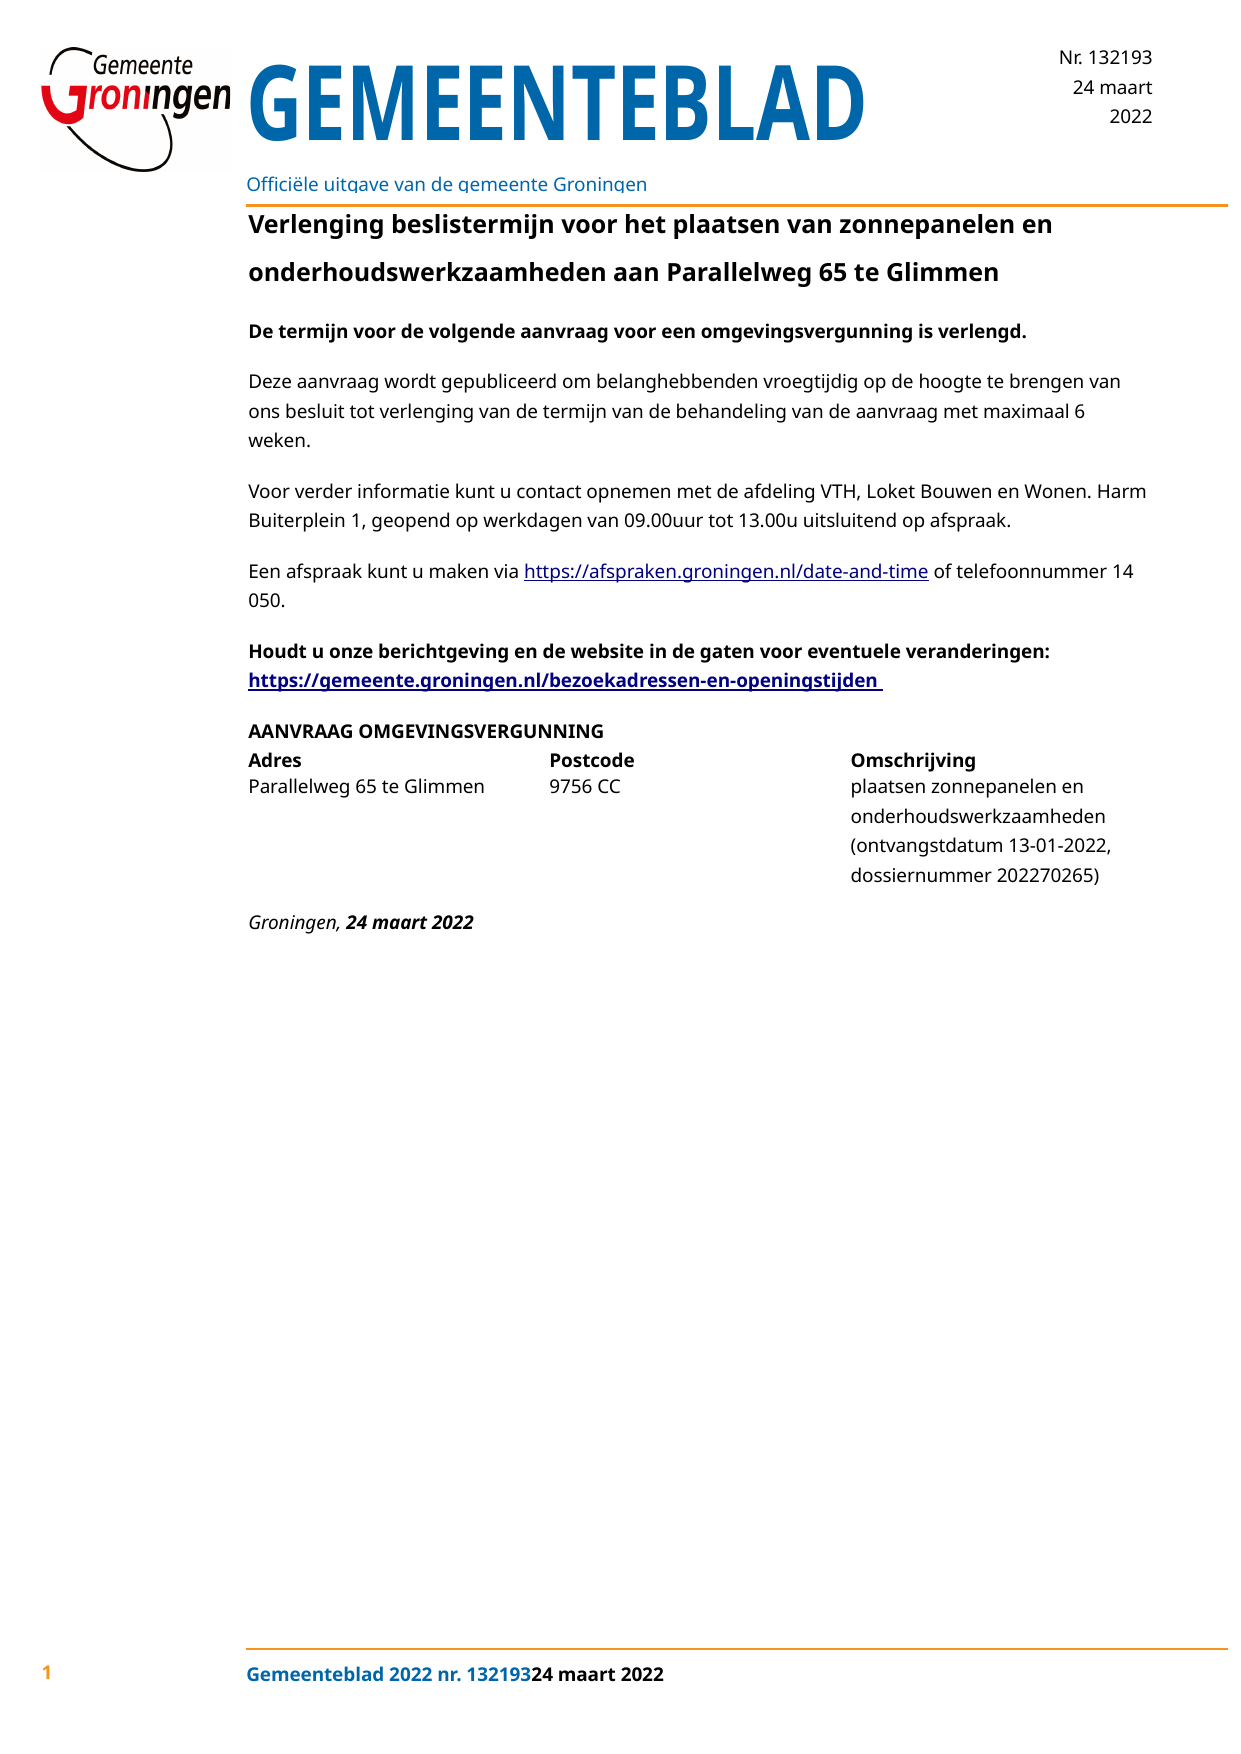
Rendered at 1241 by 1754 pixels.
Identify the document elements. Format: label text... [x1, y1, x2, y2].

picture [41, 47, 231, 172]
text Een afspraak kunt u maken via https://afspraken.groningen.nl/date-and-time of telefoonnummer 14 050. [248, 558, 1152, 613]
text Houdt u onze berichtgeving en de website in de gaten voor eventuele veranderingen: https://gemeente.groningen.nl/bezoekadressen-en-openingstijden [248, 638, 1152, 693]
text Deze aanvraag wordt gepubliceerd om belanghebbenden vroegtijdig op de hoogte te brengen van ons besluit tot verlenging van de termijn van de behandeling van de aanvraag met maximaal 6 weken. [248, 368, 1152, 453]
text Verlenging beslistermijn voor het plaatsen van zonnepanelen en onderhoudswerkzaamheden aan Parallelweg 65 te Glimmen [248, 207, 1152, 288]
text AANVRAAG OMGEVINGSVERGUNNING [248, 718, 1152, 744]
text Groningen, 24 maart 2022 [248, 909, 1152, 935]
table_cell plaatsen zonnepanelen en onderhoudswerkzaamheden (ontvangstdatum 13-01-2022, dossiernummer 202270265) [850, 773, 1152, 888]
table_header Postcode [549, 748, 850, 773]
text De termijn voor de volgende aanvraag voor een omgevingsvergunning is verlengd. [248, 318, 1152, 344]
table_header Omschrijving [850, 748, 1152, 773]
table_cell 9756 CC [549, 773, 850, 888]
table_cell Parallelweg 65 te Glimmen [248, 773, 549, 888]
text Voor verder informatie kunt u contact opnemen met de afdeling VTH, Loket Bouwen en Wonen. Harm Buiterplein 1, geopend op werkdagen van 09.00uur tot 13.00u uitsluitend op afspraak. [248, 478, 1152, 533]
table_header Adres [248, 748, 549, 773]
